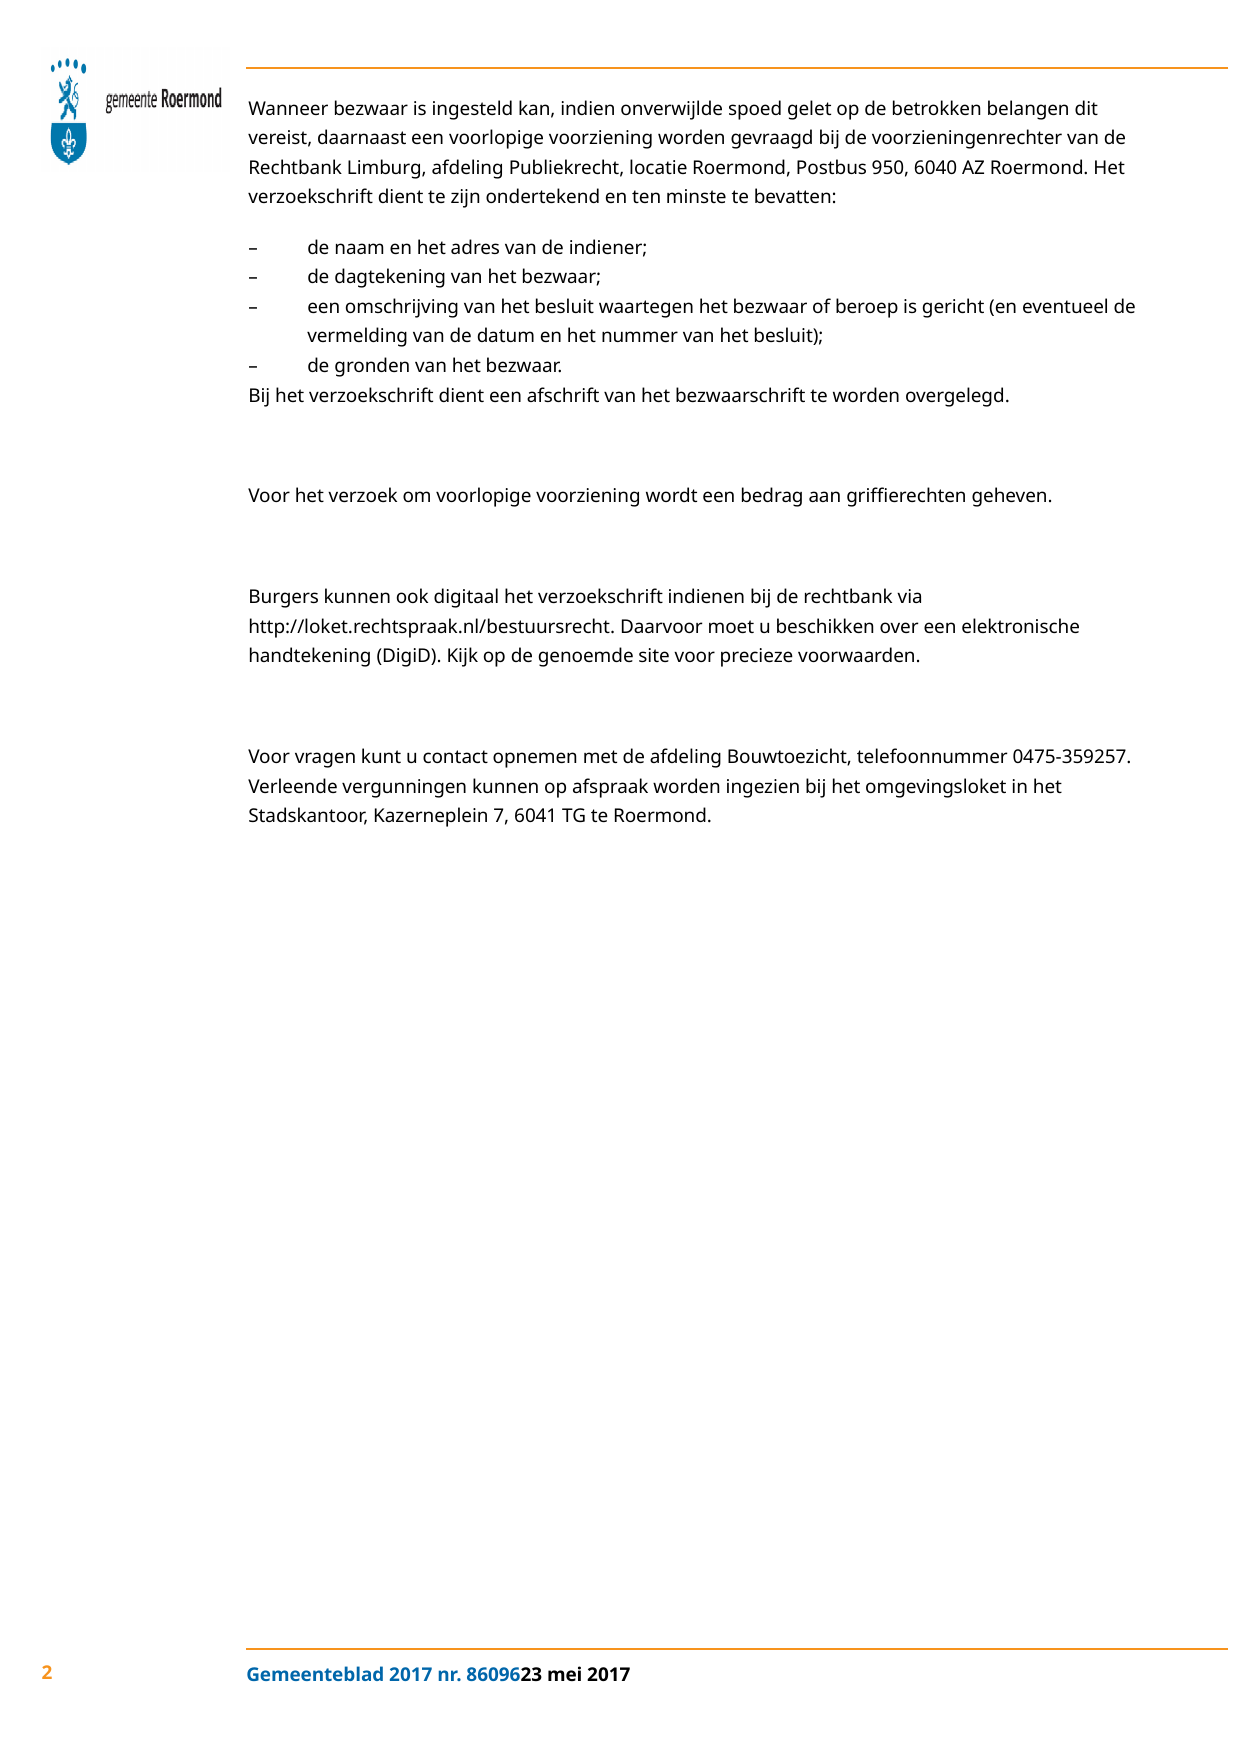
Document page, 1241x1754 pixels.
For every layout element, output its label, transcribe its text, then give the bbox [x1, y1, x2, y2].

list de gronden van het bezwaar. [248, 352, 1152, 378]
list de naam en het adres van de indiener; [248, 234, 1152, 260]
text Voor vragen kunt u contact opnemen met de afdeling Bouwtoezicht, telefoonnummer 0475-359257. Verleende vergunningen kunnen op afspraak worden ingezien bij het omgevingsloket in het Stadskantoor, Kazerneplein 7, 6041 TG te Roermond. [248, 743, 1152, 828]
list de dagtekening van het bezwaar; [248, 263, 1152, 289]
text Bij het verzoekschrift dient een afschrift van het bezwaarschrift te worden overgelegd. [248, 382, 1152, 408]
picture [41, 47, 231, 172]
text Wanneer bezwaar is ingesteld kan, indien onverwijlde spoed gelet op de betrokken belangen dit vereist, daarnaast een voorlopige voorziening worden gevraagd bij de voorzieningenrechter van de Rechtbank Limburg, afdeling Publiekrecht, locatie Roermond, Postbus 950, 6040 AZ Roermond. Het verzoekschrift dient te zijn ondertekend en ten minste te bevatten: [248, 95, 1152, 209]
text Voor het verzoek om voorlopige voorziening wordt een bedrag aan griffierechten geheven. [248, 483, 1152, 508]
list een omschrijving van het besluit waartegen het bezwaar of beroep is gericht (en eventueel de vermelding van de datum en het nummer van het besluit); [248, 293, 1152, 348]
text Burgers kunnen ook digitaal het verzoekschrift indienen bij de rechtbank via http://loket.rechtspraak.nl/bestuursrecht. Daarvoor moet u beschikken over een elektronische handtekening (DigiD). Kijk op de genoemde site voor precieze voorwaarden. [248, 583, 1152, 668]
